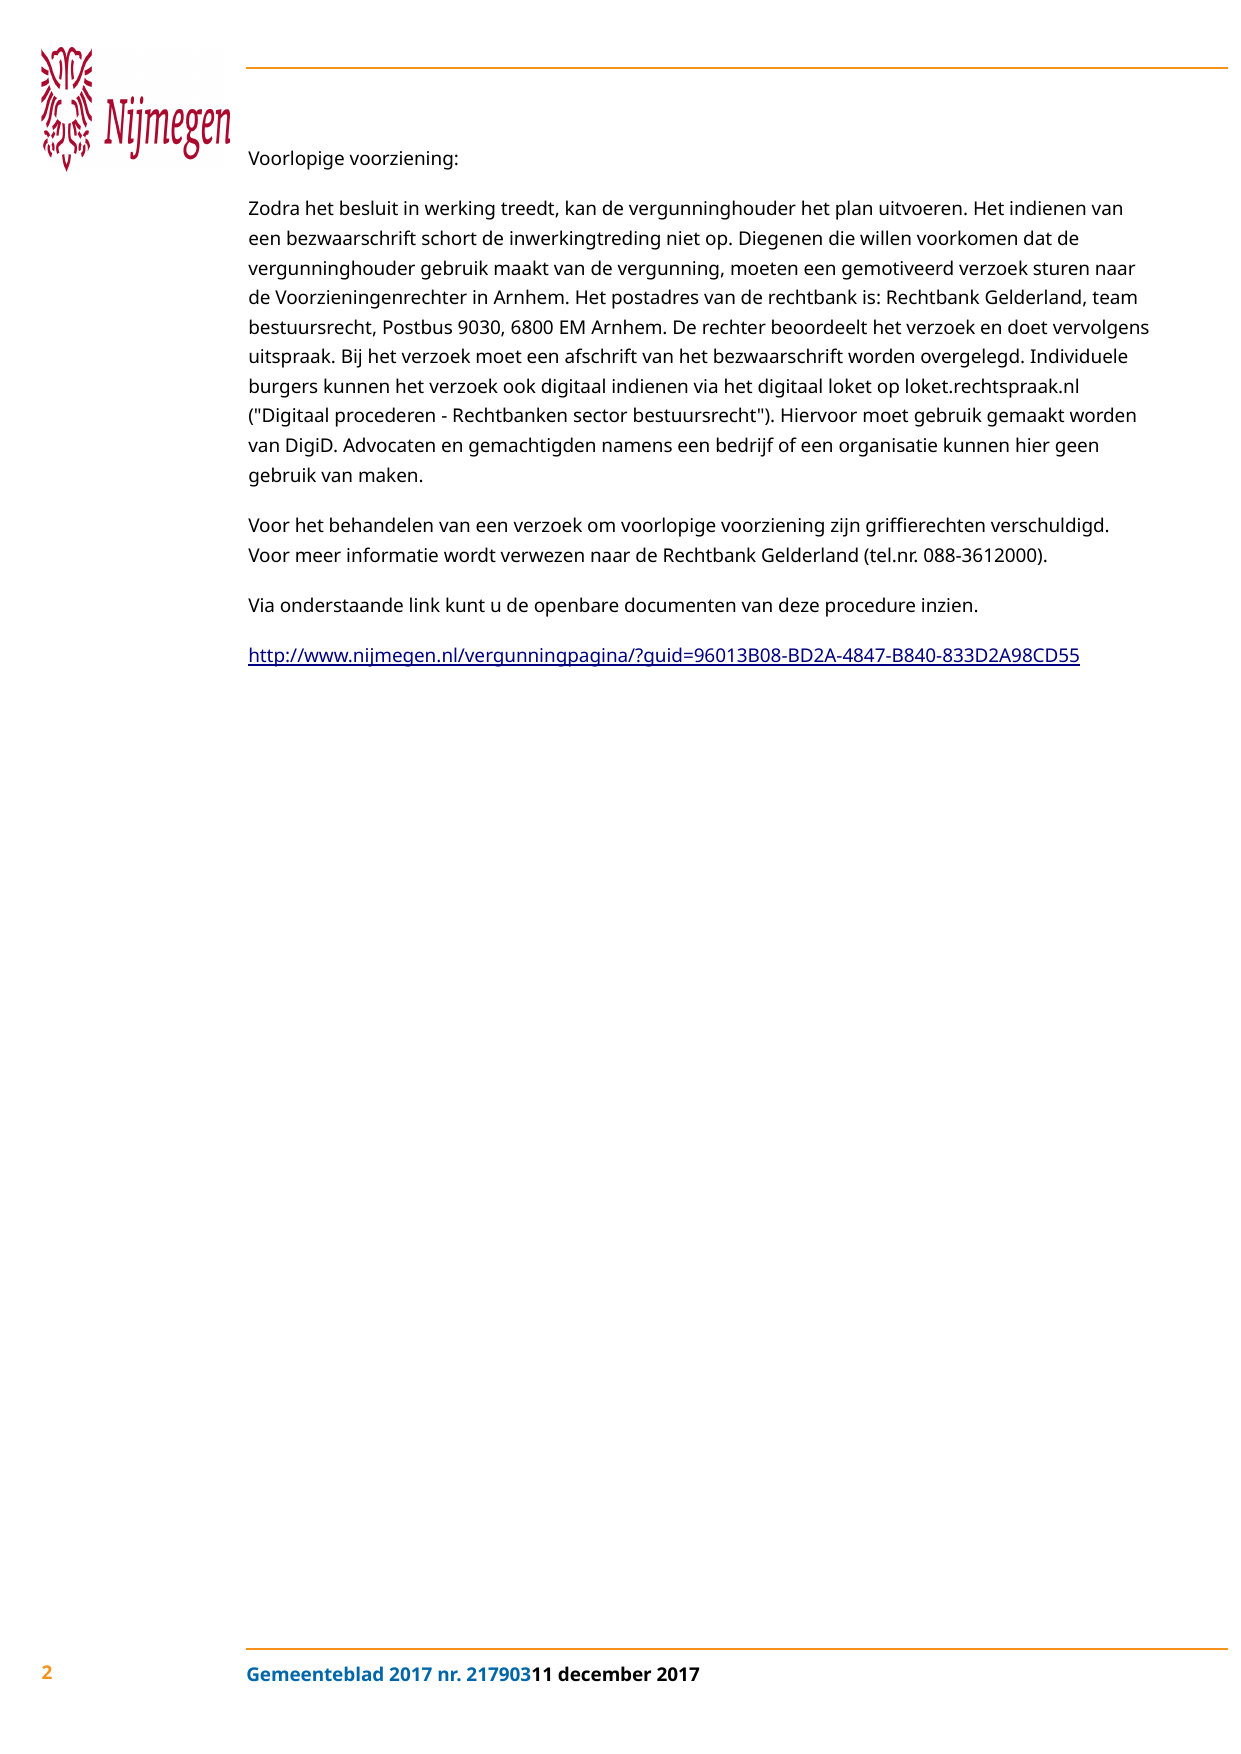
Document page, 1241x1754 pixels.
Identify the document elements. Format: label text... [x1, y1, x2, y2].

text http://www.nijmegen.nl/vergunningpagina/?guid=96013B08-BD2A-4847-B840-833D2A98CD55 [248, 643, 1152, 668]
text Via onderstaande link kunt u de openbare documenten van deze procedure inzien. [248, 592, 1152, 618]
text Voor het behandelen van een verzoek om voorlopige voorziening zijn griffierechten verschuldigd. Voor meer informatie wordt verwezen naar de Rechtbank Gelderland (tel.nr. 088-3612000). [248, 512, 1152, 568]
text Voorlopige voorziening: [248, 145, 1152, 171]
picture [41, 47, 231, 172]
text Zodra het besluit in werking treedt, kan de vergunninghouder het plan uitvoeren. Het indienen van een bezwaarschrift schort de inwerkingtreding niet op. Diegenen die willen voorkomen dat de vergunninghouder gebruik maakt van de vergunning, moeten een gemotiveerd verzoek sturen naar de Voorzieningenrechter in Arnhem. Het postadres van de rechtbank is: Rechtbank Gelderland, team bestuursrecht, Postbus 9030, 6800 EM Arnhem. De rechter beoordeelt het verzoek en doet vervolgens uitspraak. Bij het verzoek moet een afschrift van het bezwaarschrift worden overgelegd. Individuele burgers kunnen het verzoek ook digitaal indienen via het digitaal loket op loket.rechtspraak.nl ("Digitaal procederen - Rechtbanken sector bestuursrecht"). Hiervoor moet gebruik gemaakt worden van DigiD. Advocaten en gemachtigden namens een bedrijf of een organisatie kunnen hier geen gebruik van maken. [248, 196, 1152, 488]
